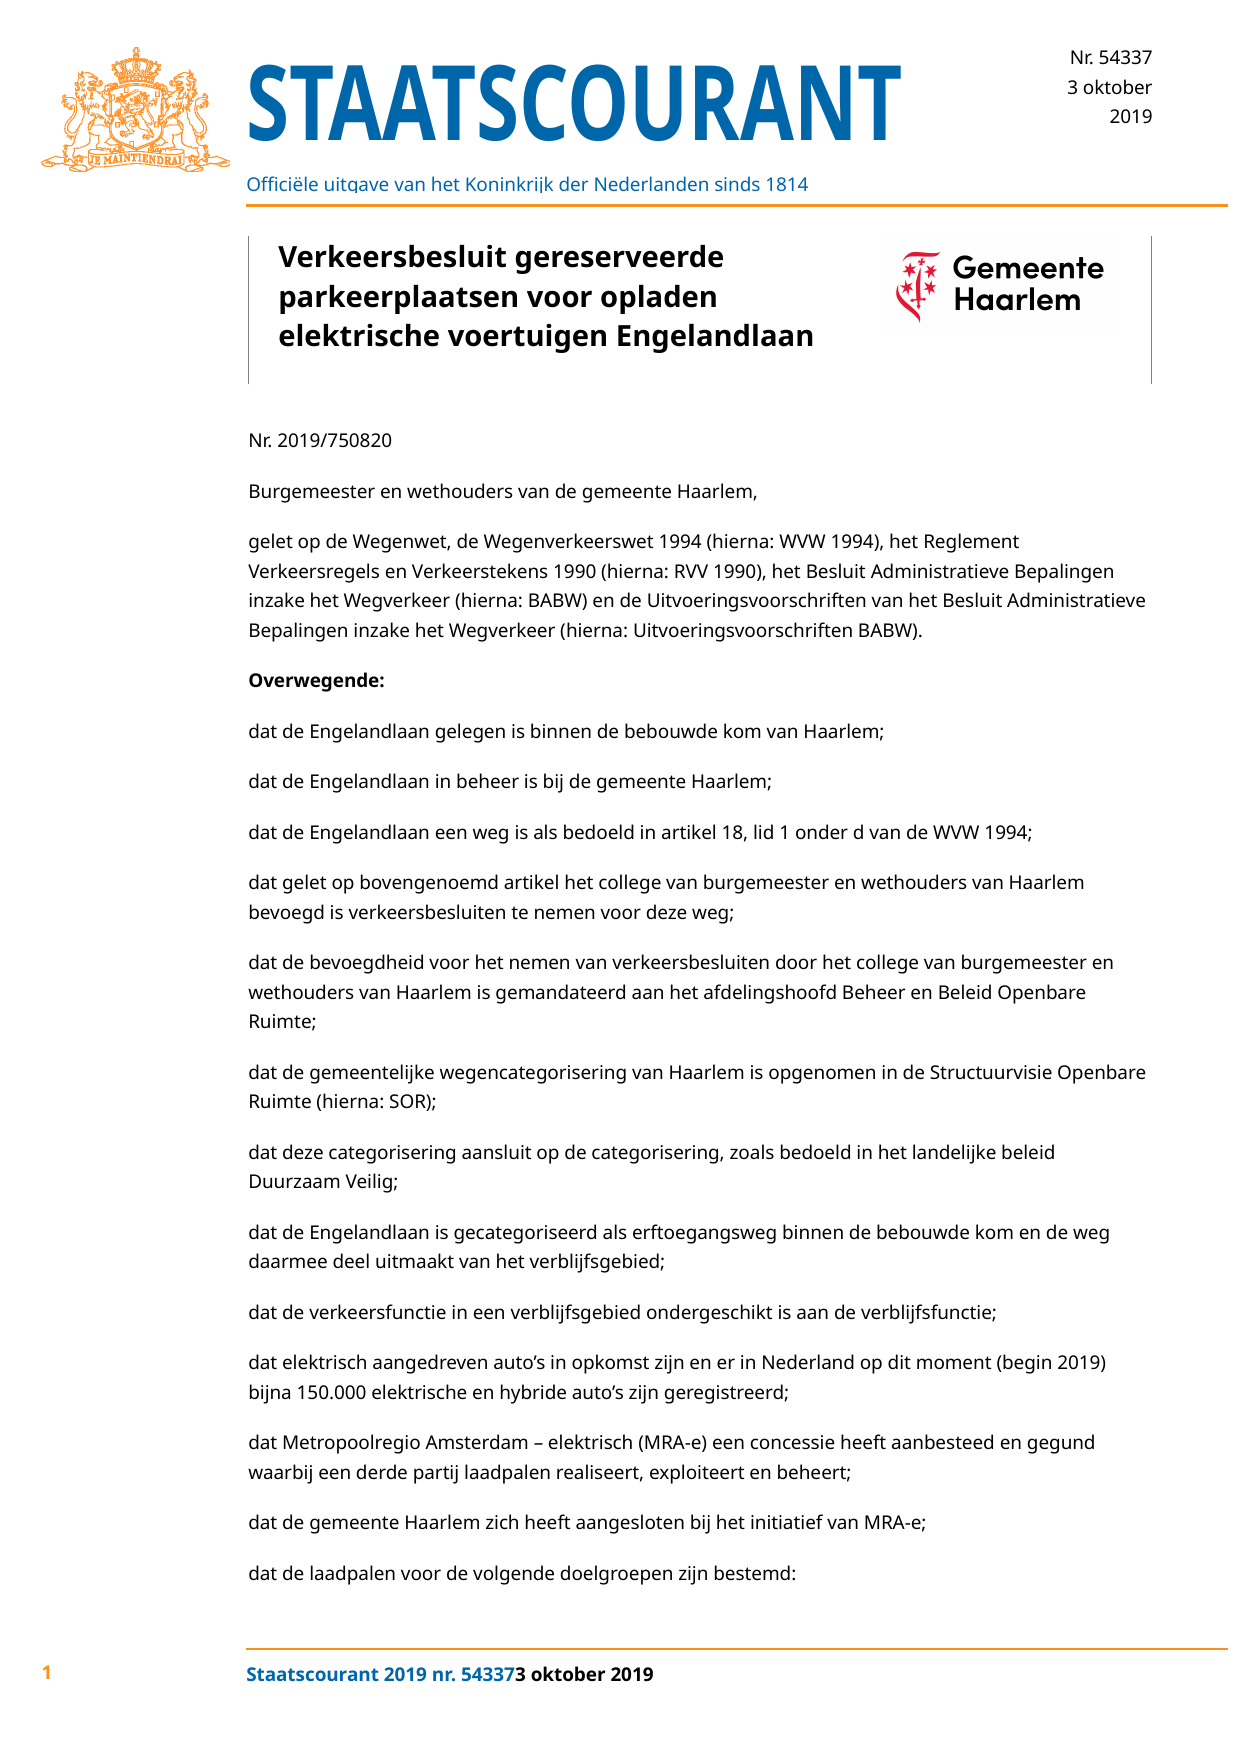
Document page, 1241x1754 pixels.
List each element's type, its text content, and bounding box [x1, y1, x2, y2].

text dat deze categorisering aansluit op de categorisering, zoals bedoeld in het landelijke beleid Duurzaam Veilig; [248, 1139, 1152, 1194]
text dat de Engelandlaan is gecategoriseerd als erftoegangsweg binnen de bebouwde kom en de weg daarmee deel uitmaakt van het verblijfsgebied; [248, 1219, 1152, 1274]
table_header [850, 236, 1151, 384]
text dat de verkeersfunctie in een verblijfsgebied ondergeschikt is aan de verblijfsfunctie; [248, 1299, 1152, 1324]
table_header Verkeersbesluit gereserveerde parkeerplaatsen voor opladen elektrische voertuigen Engelandlaan [249, 236, 850, 384]
text dat Metropoolregio Amsterdam – elektrisch (MRA-e) een concessie heeft aanbesteed en gegund waarbij een derde partij laadpalen realiseert, exploiteert en beheert; [248, 1429, 1152, 1484]
text dat de gemeentelijke wegencategorisering van Haarlem is opgenomen in de Structuurvisie Openbare Ruimte (hierna: SOR); [248, 1059, 1152, 1114]
text dat gelet op bovengenoemd artikel het college van burgemeester en wethouders van Haarlem bevoegd is verkeersbesluiten te nemen voor deze weg; [248, 869, 1152, 924]
text gelet op de Wegenwet, de Wegenverkeerswet 1994 (hierna: WVW 1994), het Reglement Verkeersregels en Verkeerstekens 1990 (hierna: RVV 1990), het Besluit Administratieve Bepalingen inzake het Wegverkeer (hierna: BABW) en de Uitvoeringsvoorschriften van het Besluit Administratieve Bepalingen inzake het Wegverkeer (hierna: Uitvoeringsvoorschriften BABW). [248, 528, 1152, 643]
text dat elektrisch aangedreven auto’s in opkomst zijn en er in Nederland op dit moment (begin 2019) bijna 150.000 elektrische en hybride auto’s zijn geregistreerd; [248, 1349, 1152, 1404]
text dat de laadpalen voor de volgende doelgroepen zijn bestemd: [248, 1560, 1152, 1585]
picture [41, 47, 231, 172]
text dat de Engelandlaan een weg is als bedoeld in artikel 18, lid 1 onder d van de WVW 1994; [248, 819, 1152, 844]
text dat de Engelandlaan gelegen is binnen de bebouwde kom van Haarlem; [248, 718, 1152, 744]
text Nr. 2019/750820 [248, 428, 1152, 453]
text dat de bevoegdheid voor het nemen van verkeersbesluiten door het college van burgemeester en wethouders van Haarlem is gemandateerd aan het afdelingshoofd Beheer en Beleid Openbare Ruimte; [248, 949, 1152, 1034]
text Overwegende: [248, 668, 1152, 693]
text Burgemeester en wethouders van de gemeente Haarlem, [248, 478, 1152, 504]
picture [882, 236, 1119, 331]
text dat de Engelandlaan in beheer is bij de gemeente Haarlem; [248, 768, 1152, 794]
text dat de gemeente Haarlem zich heeft aangesloten bij het initiatief van MRA-e; [248, 1509, 1152, 1535]
